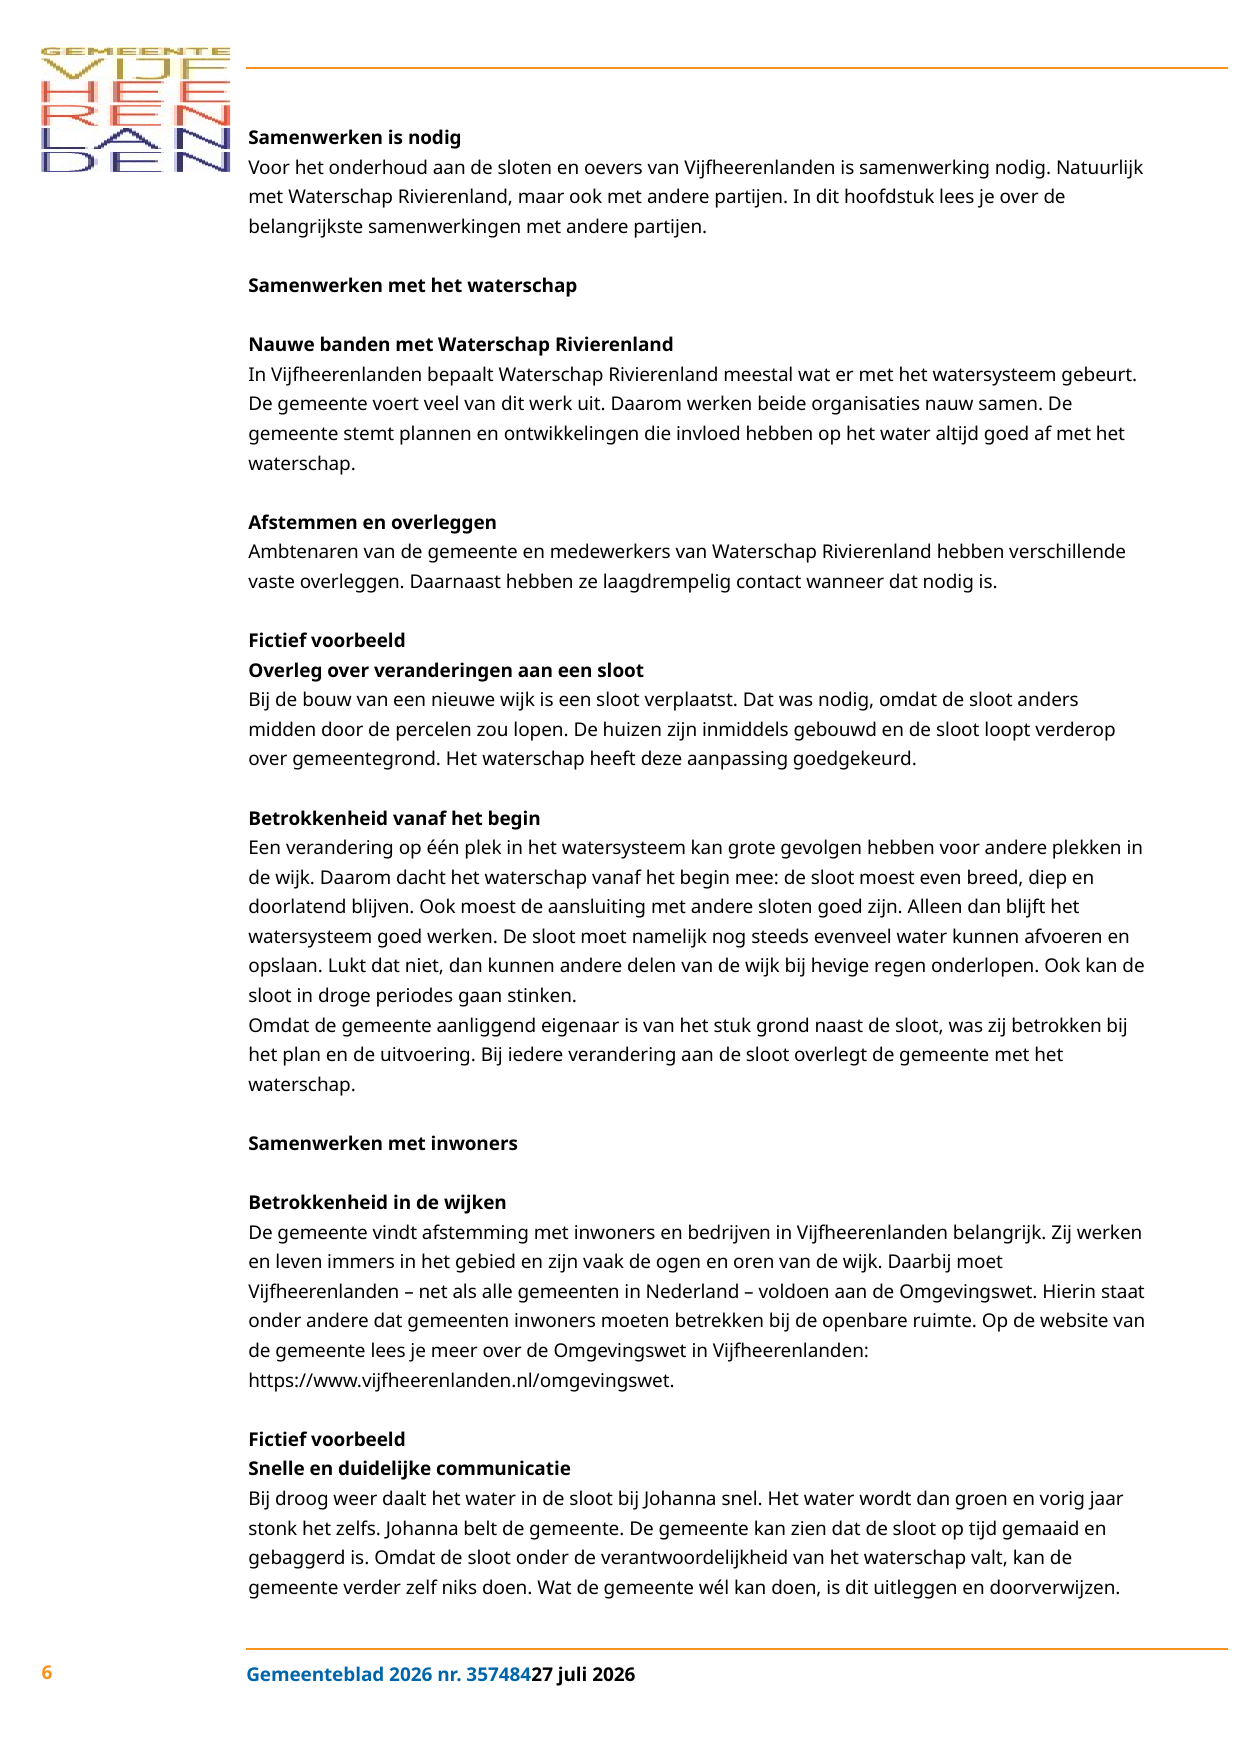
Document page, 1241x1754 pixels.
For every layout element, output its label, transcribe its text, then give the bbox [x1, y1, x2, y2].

text Een verandering op één plek in het watersysteem kan grote gevolgen hebben voor andere plekken in de wijk. Daarom dacht het waterschap vanaf het begin mee: de sloot moest even breed, diep en doorlatend blijven. Ook moest de aansluiting met andere sloten goed zijn. Alleen dan blijft het watersysteem goed werken. De sloot moet namelijk nog steeds evenveel water kunnen afvoeren en opslaan. Lukt dat niet, dan kunnen andere delen van de wijk bij hevige regen onderlopen. Ook kan de sloot in droge periodes gaan stinken. [248, 834, 1152, 1008]
text Nauwe banden met Waterschap Rivierenland [248, 331, 1152, 357]
text Overleg over veranderingen aan een sloot [248, 657, 1152, 683]
text De gemeente vindt afstemming met inwoners en bedrijven in Vijfheerenlanden belangrijk. Zij werken en leven immers in het gebied en zijn vaak de ogen en oren van de wijk. Daarbij moet Vijfheerenlanden – net als alle gemeenten in Nederland – voldoen aan de Omgevingswet. Hierin staat onder andere dat gemeenten inwoners moeten betrekken bij de openbare ruimte. Op de website van de gemeente lees je meer over de Omgevingswet in Vijfheerenlanden: https://www.vijfheerenlanden.nl/omgevingswet. [248, 1219, 1152, 1393]
text Afstemmen en overleggen [248, 509, 1152, 535]
text Voor het onderhoud aan de sloten en oevers van Vijfheerenlanden is samenwerking nodig. Natuurlijk met Waterschap Rivierenland, maar ook met andere partijen. In dit hoofdstuk lees je over de belangrijkste samenwerkingen met andere partijen. [248, 154, 1152, 239]
text Fictief voorbeeld [248, 1426, 1152, 1452]
text Samenwerken met inwoners [248, 1130, 1152, 1156]
text Fictief voorbeeld [248, 627, 1152, 653]
text Omdat de gemeente aanliggend eigenaar is van het stuk grond naast de sloot, was zij betrokken bij het plan en de uitvoering. Bij iedere verandering aan de sloot overlegt de gemeente met het waterschap. [248, 1012, 1152, 1097]
text Betrokkenheid in de wijken [248, 1189, 1152, 1215]
text Samenwerken met het waterschap [248, 272, 1152, 298]
picture [41, 47, 231, 172]
text Snelle en duidelijke communicatie [248, 1456, 1152, 1481]
text In Vijfheerenlanden bepaalt Waterschap Rivierenland meestal wat er met het watersysteem gebeurt. De gemeente voert veel van dit werk uit. Daarom werken beide organisaties nauw samen. De gemeente stemt plannen en ontwikkelingen die invloed hebben op het water altijd goed af met het waterschap. [248, 361, 1152, 476]
text Betrokkenheid vanaf het begin [248, 805, 1152, 831]
text Bij de bouw van een nieuwe wijk is een sloot verplaatst. Dat was nodig, omdat de sloot anders midden door de percelen zou lopen. De huizen zijn inmiddels gebouwd en de sloot loopt verderop over gemeentegrond. Het waterschap heeft deze aanpassing goedgekeurd. [248, 686, 1152, 771]
text Bij droog weer daalt het water in de sloot bij Johanna snel. Het water wordt dan groen en vorig jaar stonk het zelfs. Johanna belt de gemeente. De gemeente kan zien dat de sloot op tijd gemaaid en gebaggerd is. Omdat de sloot onder de verantwoordelijkheid van het waterschap valt, kan de gemeente verder zelf niks doen. Wat de gemeente wél kan doen, is dit uitleggen en doorverwijzen. [248, 1485, 1152, 1600]
text Ambtenaren van de gemeente en medewerkers van Waterschap Rivierenland hebben verschillende vaste overleggen. Daarnaast hebben ze laagdrempelig contact wanneer dat nodig is. [248, 538, 1152, 594]
text Samenwerken is nodig [248, 124, 1152, 150]
